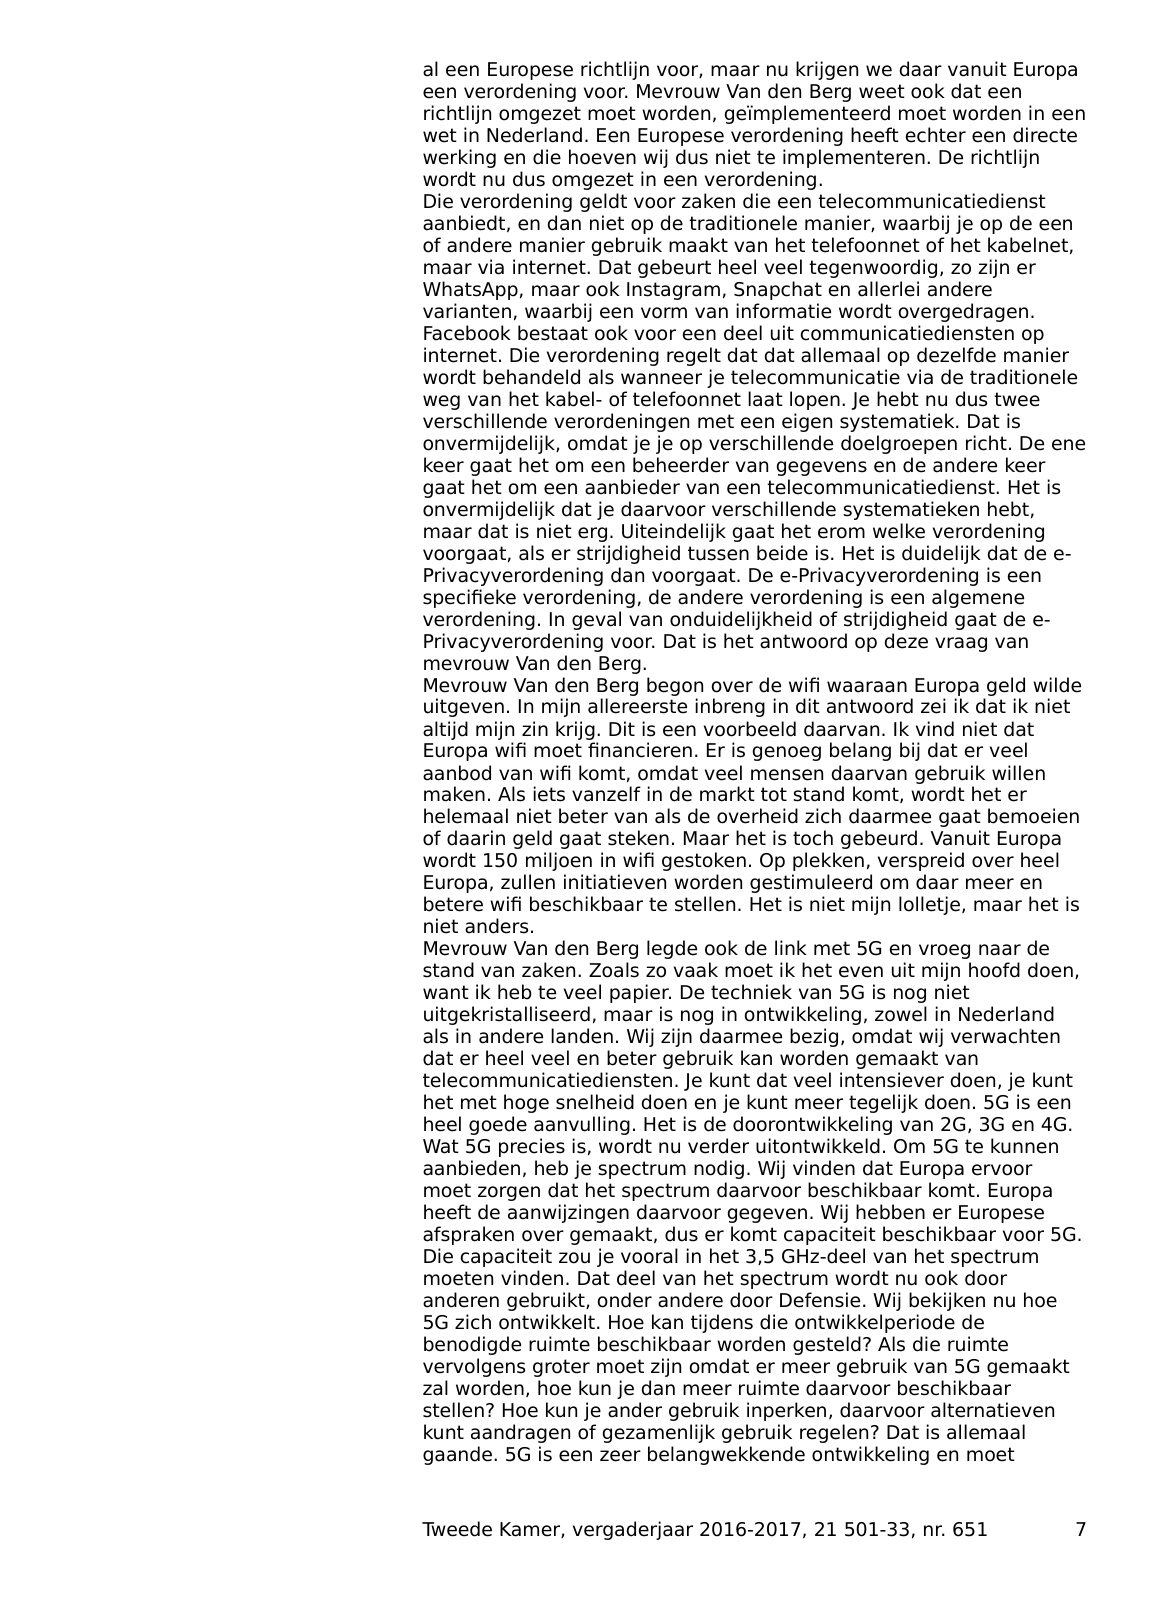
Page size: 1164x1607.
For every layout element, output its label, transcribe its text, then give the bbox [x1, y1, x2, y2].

text al een Europese richtlijn voor, maar nu krijgen we daar vanuit Europa een verordening voor. Mevrouw Van den Berg weet ook dat een richtlijn omgezet moet worden, geïmplementeerd moet worden in een wet in Nederland. Een Europese verordening heeft echter een directe werking en die hoeven wij dus niet te implementeren. De richtlijn wordt nu dus omgezet in een verordening. [422, 59, 1087, 191]
text Mevrouw Van den Berg legde ook de link met 5G en vroeg naar de stand van zaken. Zoals zo vaak moet ik het even uit mijn hoofd doen, want ik heb te veel papier. De techniek van 5G is nog niet uitgekristalliseerd, maar is nog in ontwikkeling, zowel in Nederland als in andere landen. Wij zijn daarmee bezig, omdat wij verwachten dat er heel veel en beter gebruik kan worden gemaakt van telecommunicatiediensten. Je kunt dat veel intensiever doen, je kunt het met hoge snelheid doen en je kunt meer tegelijk doen. 5G is een heel goede aanvulling. Het is de doorontwikkeling van 2G, 3G en 4G. Wat 5G precies is, wordt nu verder uitontwikkeld. Om 5G te kunnen aanbieden, heb je spectrum nodig. Wij vinden dat Europa ervoor moet zorgen dat het spectrum daarvoor beschikbaar komt. Europa heeft de aanwijzingen daarvoor gegeven. Wij hebben er Europese afspraken over gemaakt, dus er komt capaciteit beschikbaar voor 5G. Die capaciteit zou je vooral in het 3,5 GHz-deel van het spectrum moeten vinden. Dat deel van het spectrum wordt nu ook door anderen gebruikt, onder andere door Defensie. Wij bekijken nu hoe 5G zich ontwikkelt. Hoe kan tijdens die ontwikkelperiode de benodigde ruimte beschikbaar worden gesteld? Als die ruimte vervolgens groter moet zijn omdat er meer gebruik van 5G gemaakt zal worden, hoe kun je dan meer ruimte daarvoor beschikbaar stellen? Hoe kun je ander gebruik inperken, daarvoor alternatieven kunt aandragen of gezamenlijk gebruik regelen? Dat is allemaal gaande. 5G is een zeer belangwekkende ontwikkeling en moet [422, 938, 1087, 1466]
text Die verordening geldt voor zaken die een telecommunicatiedienst aanbiedt, en dan niet op de traditionele manier, waarbij je op de een of andere manier gebruik maakt van het telefoonnet of het kabelnet, maar via internet. Dat gebeurt heel veel tegenwoordig, zo zijn er WhatsApp, maar ook Instagram, Snapchat en allerlei andere varianten, waarbij een vorm van informatie wordt overgedragen. Facebook bestaat ook voor een deel uit communicatiediensten op internet. Die verordening regelt dat dat allemaal op dezelfde manier wordt behandeld als wanneer je telecommunicatie via de traditionele weg van het kabel- of telefoonnet laat lopen. Je hebt nu dus twee verschillende verordeningen met een eigen systematiek. Dat is onvermijdelijk, omdat je je op verschillende doelgroepen richt. De ene keer gaat het om een beheerder van gegevens en de andere keer gaat het om een aanbieder van een telecommunicatiedienst. Het is onvermijdelijk dat je daarvoor verschillende systematieken hebt, maar dat is niet erg. Uiteindelijk gaat het erom welke verordening voorgaat, als er strijdigheid tussen beide is. Het is duidelijk dat de e-Privacyverordening dan voorgaat. De e-Privacyverordening is een specifieke verordening, de andere verordening is een algemene verordening. In geval van onduidelijkheid of strijdigheid gaat de e-Privacyverordening voor. Dat is het antwoord op deze vraag van mevrouw Van den Berg. [422, 191, 1087, 674]
text Mevrouw Van den Berg begon over de wifi waaraan Europa geld wilde uitgeven. In mijn allereerste inbreng in dit antwoord zei ik dat ik niet altijd mijn zin krijg. Dit is een voorbeeld daarvan. Ik vind niet dat Europa wifi moet financieren. Er is genoeg belang bij dat er veel aanbod van wifi komt, omdat veel mensen daarvan gebruik willen maken. Als iets vanzelf in de markt tot stand komt, wordt het er helemaal niet beter van als de overheid zich daarmee gaat bemoeien of daarin geld gaat steken. Maar het is toch gebeurd. Vanuit Europa wordt 150 miljoen in wifi gestoken. Op plekken, verspreid over heel Europa, zullen initiatieven worden gestimuleerd om daar meer en betere wifi beschikbaar te stellen. Het is niet mijn lolletje, maar het is niet anders. [422, 674, 1087, 938]
